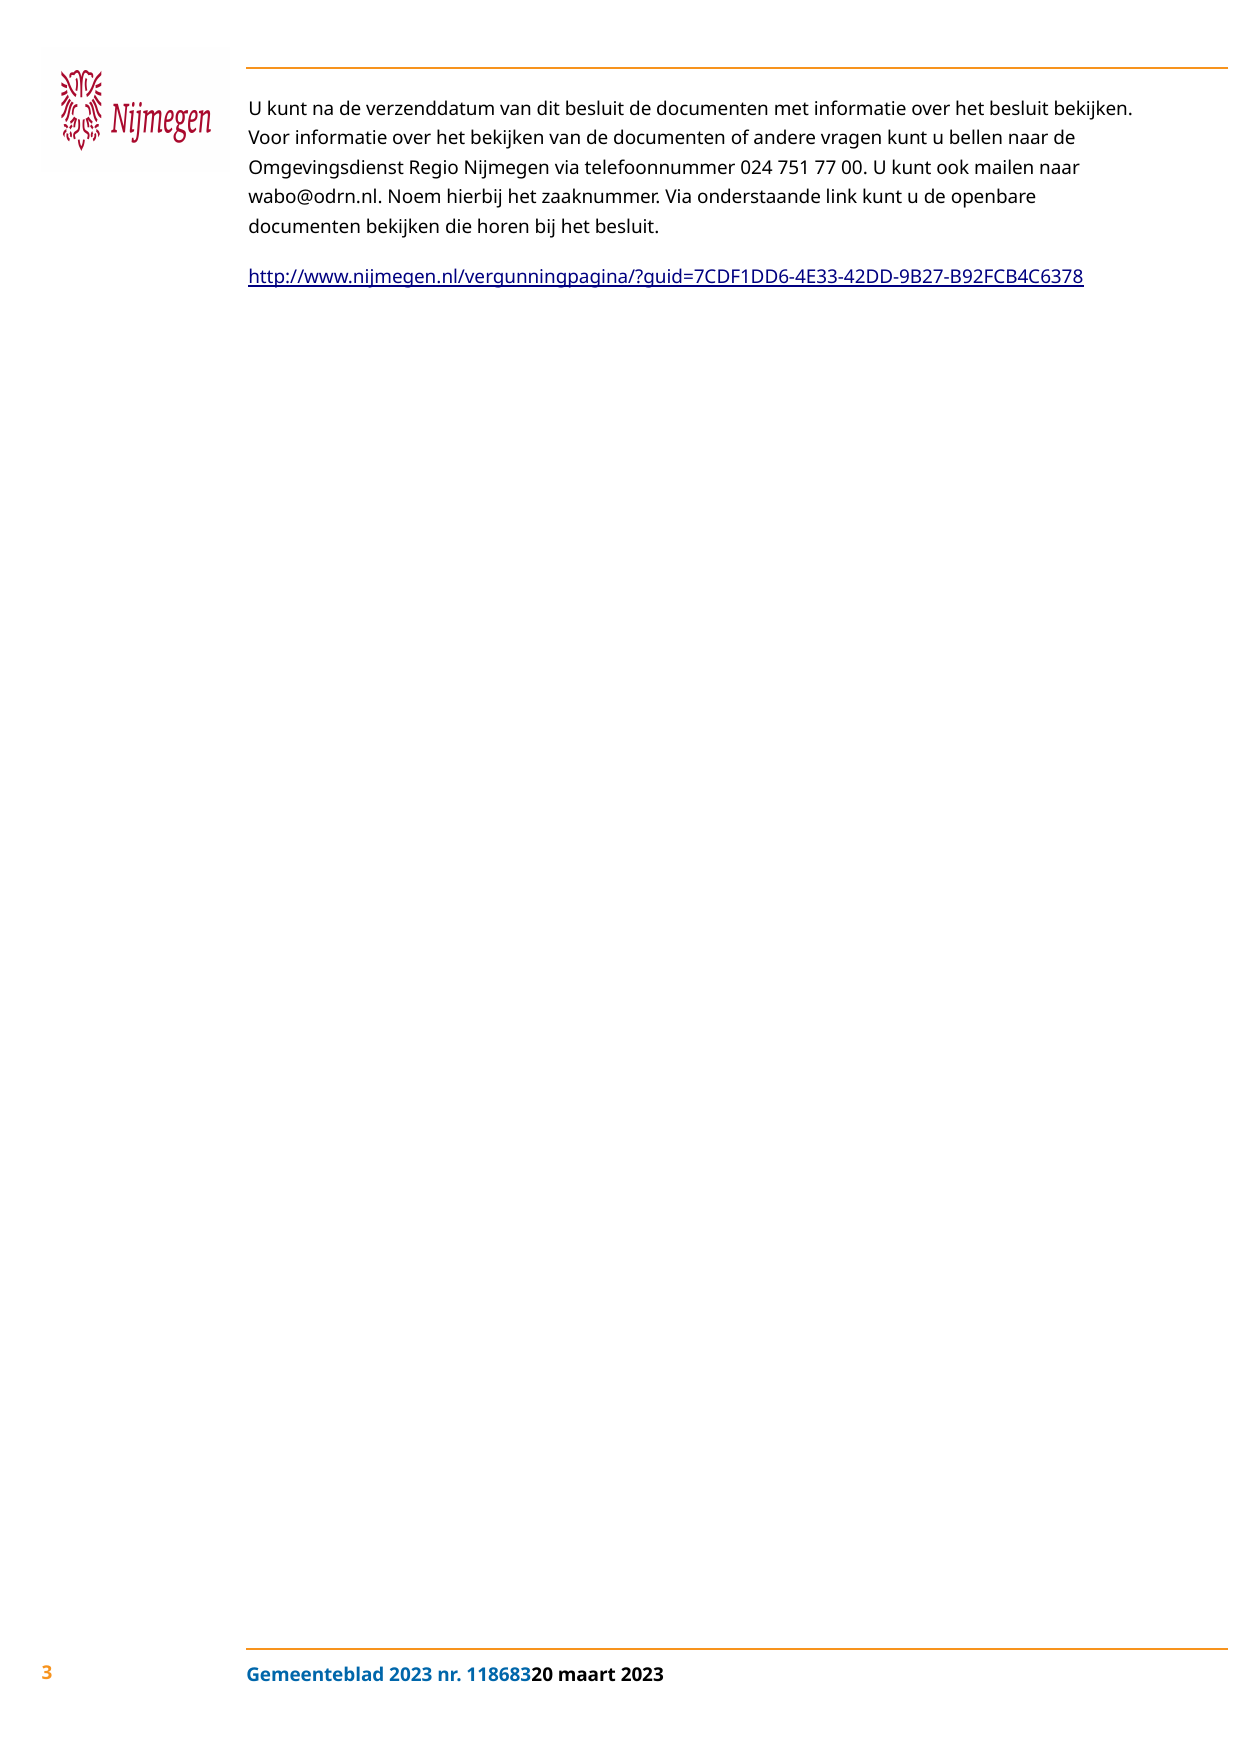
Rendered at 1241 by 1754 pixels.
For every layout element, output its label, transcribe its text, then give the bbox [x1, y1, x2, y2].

text U kunt na de verzenddatum van dit besluit de documenten met informatie over het besluit bekijken. Voor informatie over het bekijken van de documenten of andere vragen kunt u bellen naar de Omgevingsdienst Regio Nijmegen via telefoonnummer 024 751 77 00. U kunt ook mailen naar wabo@odrn.nl. Noem hierbij het zaaknummer. Via onderstaande link kunt u de openbare documenten bekijken die horen bij het besluit. [248, 95, 1152, 239]
picture [41, 47, 231, 172]
text http://www.nijmegen.nl/vergunningpagina/?guid=7CDF1DD6-4E33-42DD-9B27-B92FCB4C6378 [248, 263, 1152, 289]
